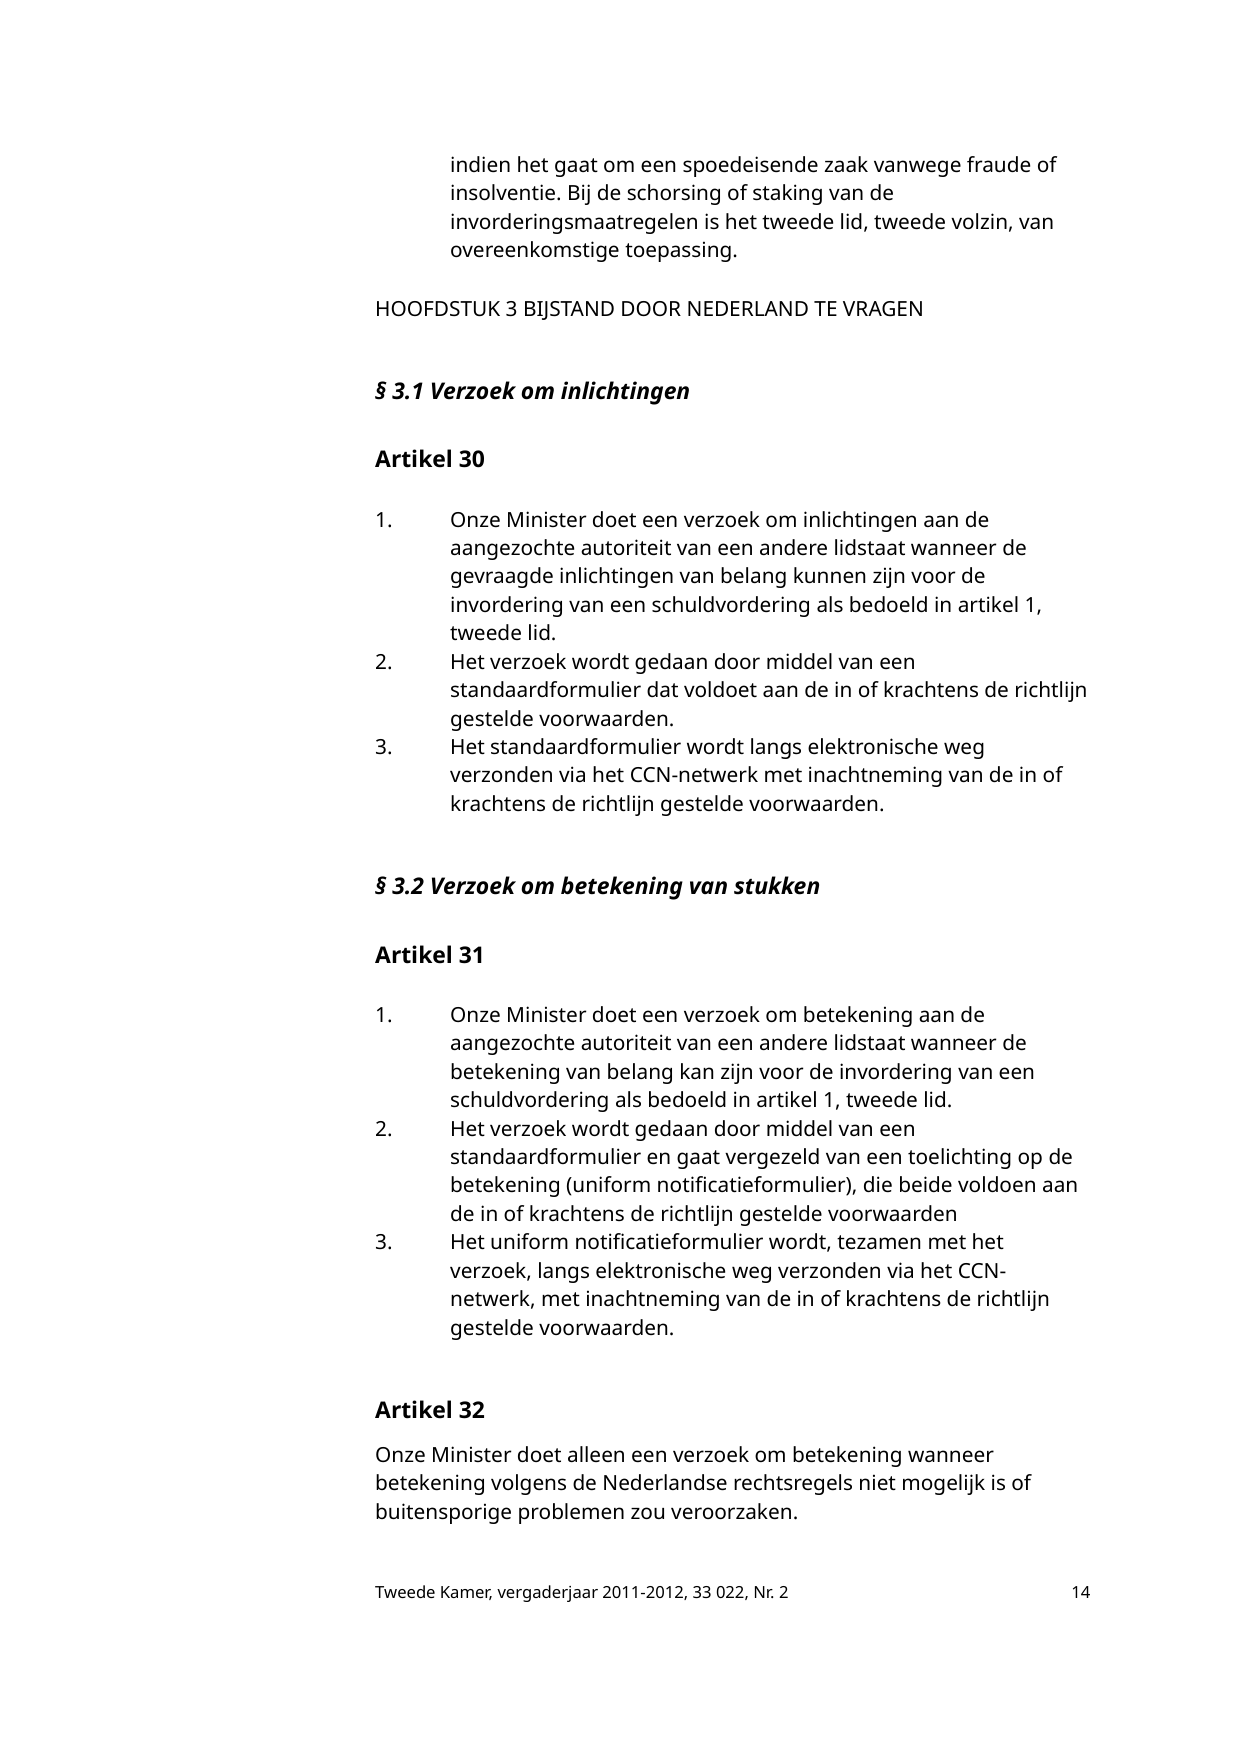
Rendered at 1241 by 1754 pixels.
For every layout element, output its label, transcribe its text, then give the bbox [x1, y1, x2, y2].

subtitle HOOFDSTUK 3 BIJSTAND DOOR NEDERLAND TE VRAGEN [375, 294, 1090, 322]
list Het verzoek wordt gedaan door middel van een standaardformulier dat voldoet aan de in of krachtens de richtlijn gestelde voorwaarden. [375, 647, 1090, 732]
list Het standaardformulier wordt langs elektronische weg verzonden via het CCN-netwerk met inachtneming van de in of krachtens de richtlijn gestelde voorwaarden. [375, 732, 1090, 817]
subtitle Artikel 30 [375, 443, 1090, 475]
text Onze Minister doet alleen een verzoek om betekening wanneer betekening volgens de Nederlandse rechtsregels niet mogelijk is of buitensporige problemen zou veroorzaken. [375, 1440, 1090, 1525]
subtitle Artikel 32 [375, 1394, 1090, 1425]
list Onze Minister doet een verzoek om inlichtingen aan de aangezochte autoriteit van een andere lidstaat wanneer de gevraagde inlichtingen van belang kunnen zijn voor de invordering van een schuldvordering als bedoeld in artikel 1, tweede lid. [375, 505, 1090, 647]
list Het uniform notificatieformulier wordt, tezamen met het verzoek, langs elektronische weg verzonden via het CCN-netwerk, met inachtneming van de in of krachtens de richtlijn gestelde voorwaarden. [375, 1227, 1090, 1341]
subtitle Artikel 31 [375, 939, 1090, 970]
list indien het gaat om een spoedeisende zaak vanwege fraude of insolventie. Bij de schorsing of staking van de invorderingsmaatregelen is het tweede lid, tweede volzin, van overeenkomstige toepassing. [375, 150, 1090, 264]
list Onze Minister doet een verzoek om betekening aan de aangezochte autoriteit van een andere lidstaat wanneer de betekening van belang kan zijn voor de invordering van een schuldvordering als bedoeld in artikel 1, tweede lid. [375, 1000, 1090, 1114]
list Het verzoek wordt gedaan door middel van een standaardformulier en gaat vergezeld van een toelichting op de betekening (uniform notificatieformulier), die beide voldoen aan de in of krachtens de richtlijn gestelde voorwaarden [375, 1114, 1090, 1227]
subtitle § 3.2 Verzoek om betekening van stukken [375, 870, 1090, 901]
subtitle § 3.1 Verzoek om inlichtingen [375, 375, 1090, 406]
